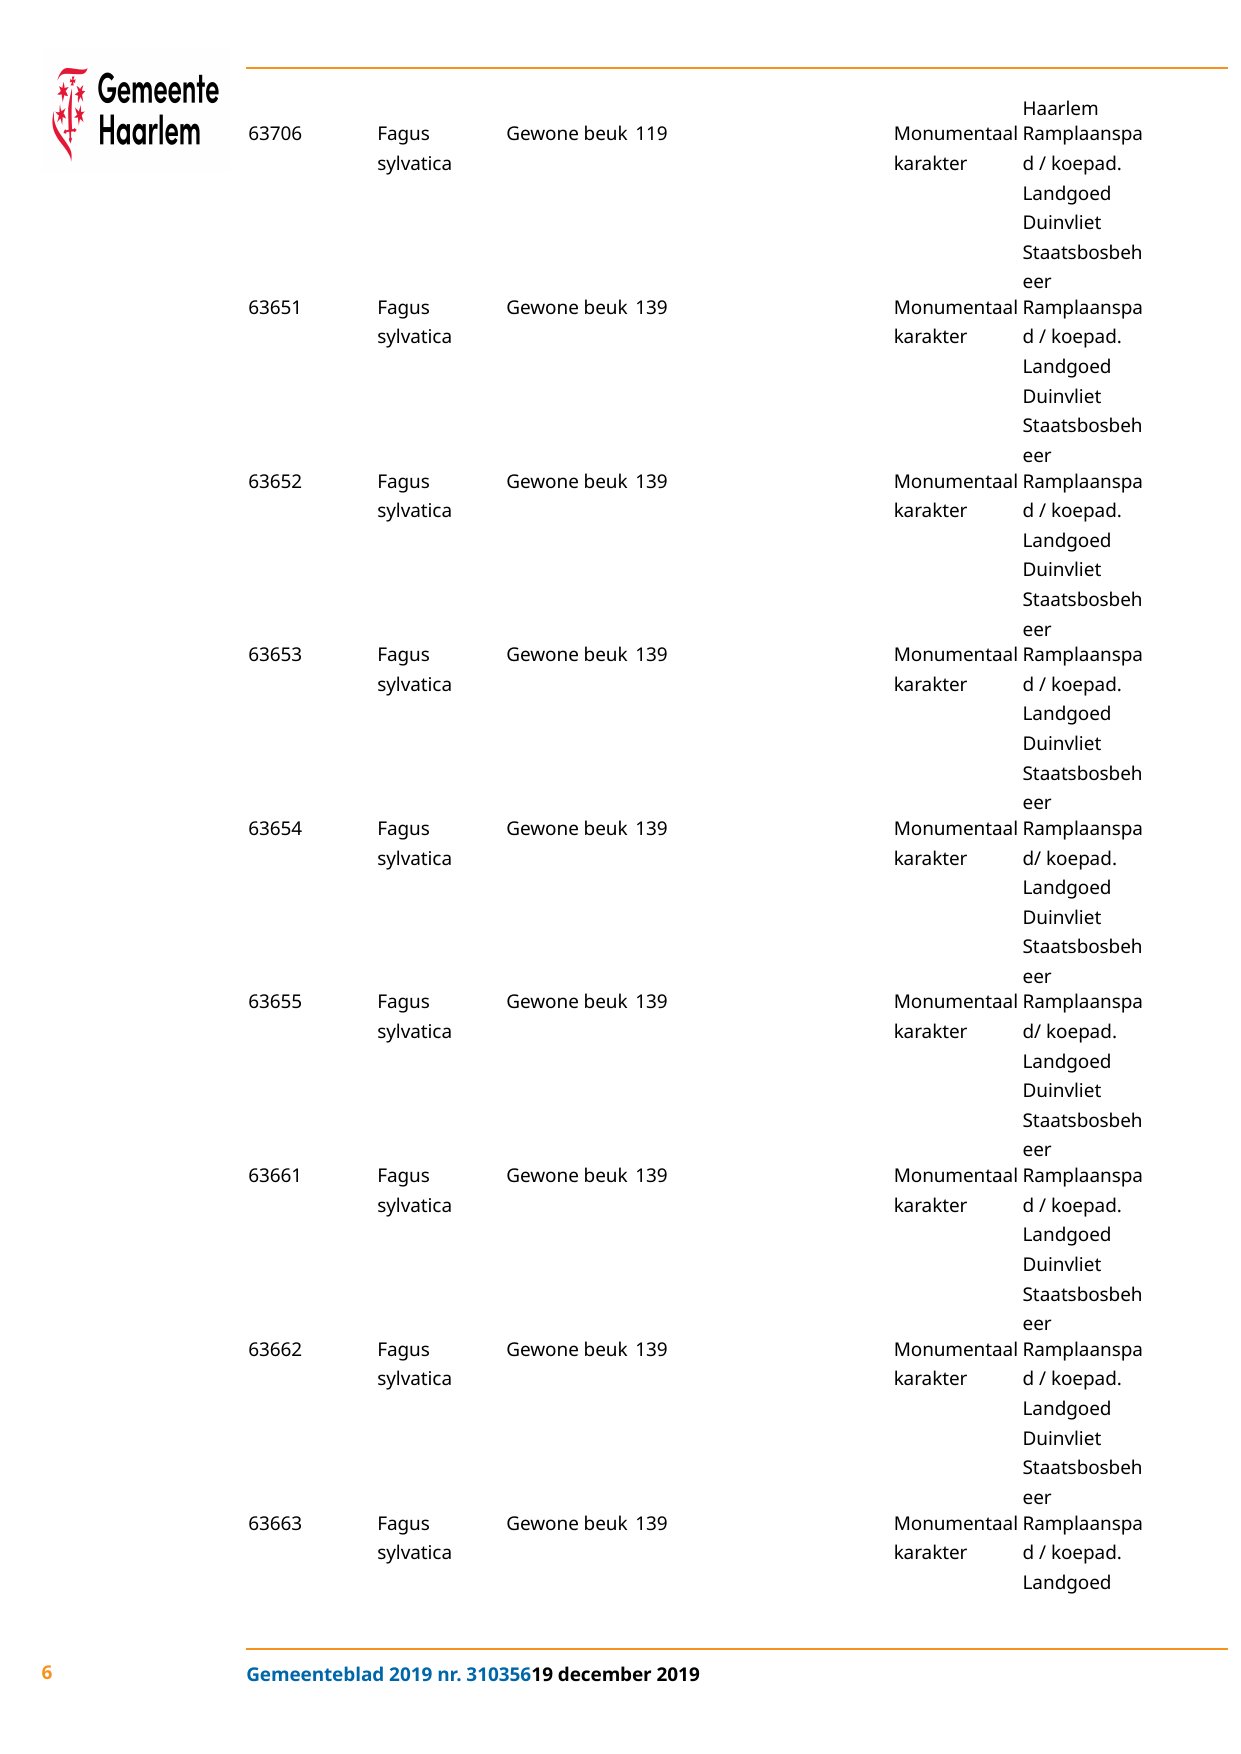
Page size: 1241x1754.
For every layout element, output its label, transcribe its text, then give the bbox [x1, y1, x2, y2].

table_cell Gewone beuk [506, 815, 635, 989]
table_cell Monumentaal karakter [894, 815, 1022, 989]
table_cell Ramplaanspad / koepad. Landgoed Duinvliet Staatsbosbeheer [1023, 121, 1152, 294]
table_cell Monumentaal karakter [894, 1163, 1022, 1336]
table_cell Gewone beuk [506, 989, 635, 1162]
table_cell 63663 [248, 1510, 377, 1594]
table_cell Fagus sylvatica [377, 294, 506, 468]
table_cell Ramplaanspad/ koepad. Landgoed Duinvliet Staatsbosbeheer [1023, 989, 1152, 1162]
table_cell 139 [635, 1510, 893, 1594]
table_cell Ramplaanspad / koepad. Landgoed Duinvliet Staatsbosbeheer [1023, 468, 1152, 641]
table_cell 63652 [248, 468, 377, 641]
table_cell 139 [635, 294, 893, 468]
table_cell Monumentaal karakter [894, 468, 1022, 641]
table_cell Gewone beuk [506, 1163, 635, 1336]
table_cell Monumentaal karakter [894, 1336, 1022, 1510]
table_cell 139 [635, 989, 893, 1162]
table_cell 139 [635, 468, 893, 641]
table_cell Fagus sylvatica [377, 989, 506, 1162]
table_cell 139 [635, 1336, 893, 1510]
table_cell Gewone beuk [506, 1510, 635, 1594]
table_cell 63653 [248, 641, 377, 815]
table_cell Ramplaanspad / koepad. Landgoed Duinvliet Staatsbosbeheer [1023, 1336, 1152, 1510]
picture [41, 47, 231, 172]
table_cell [506, 95, 635, 121]
table_cell Ramplaanspad / koepad. Landgoed Duinvliet Staatsbosbeheer [1023, 1163, 1152, 1336]
table_cell Haarlem [1023, 95, 1152, 121]
table_cell Monumentaal karakter [894, 1510, 1022, 1594]
table_cell 119 [635, 121, 893, 294]
table_cell Gewone beuk [506, 641, 635, 815]
table_cell Ramplaanspad / koepad. Landgoed Duinvliet Staatsbosbeheer [1023, 294, 1152, 468]
table_cell Fagus sylvatica [377, 815, 506, 989]
table_cell Gewone beuk [506, 468, 635, 641]
table_cell Gewone beuk [506, 294, 635, 468]
table_cell Fagus sylvatica [377, 468, 506, 641]
table_cell 63651 [248, 294, 377, 468]
table_cell 139 [635, 1163, 893, 1336]
table_cell Fagus sylvatica [377, 1163, 506, 1336]
table_cell [635, 95, 893, 121]
table_cell 63662 [248, 1336, 377, 1510]
table_cell 139 [635, 641, 893, 815]
table_cell Fagus sylvatica [377, 1336, 506, 1510]
table_cell Monumentaal karakter [894, 294, 1022, 468]
table_cell Monumentaal karakter [894, 641, 1022, 815]
table_cell [377, 95, 506, 121]
table_cell Ramplaanspad / koepad. Landgoed Duinvliet Staatsbosbeheer [1023, 641, 1152, 815]
table_cell 139 [635, 815, 893, 989]
table_cell Gewone beuk [506, 1336, 635, 1510]
table_cell Fagus sylvatica [377, 1510, 506, 1594]
table_cell 63706 [248, 121, 377, 294]
table_cell Gewone beuk [506, 121, 635, 294]
table_cell [894, 95, 1022, 121]
table_cell [248, 95, 377, 121]
table_cell Ramplaanspad / koepad. Landgoed [1023, 1510, 1152, 1594]
table_cell Ramplaanspad/ koepad. Landgoed Duinvliet Staatsbosbeheer [1023, 815, 1152, 989]
table_cell Fagus sylvatica [377, 641, 506, 815]
table_cell 63655 [248, 989, 377, 1162]
table_cell Fagus sylvatica [377, 121, 506, 294]
table_cell 63654 [248, 815, 377, 989]
table_cell 63661 [248, 1163, 377, 1336]
table_cell Monumentaal karakter [894, 989, 1022, 1162]
table_cell Monumentaal karakter [894, 121, 1022, 294]
